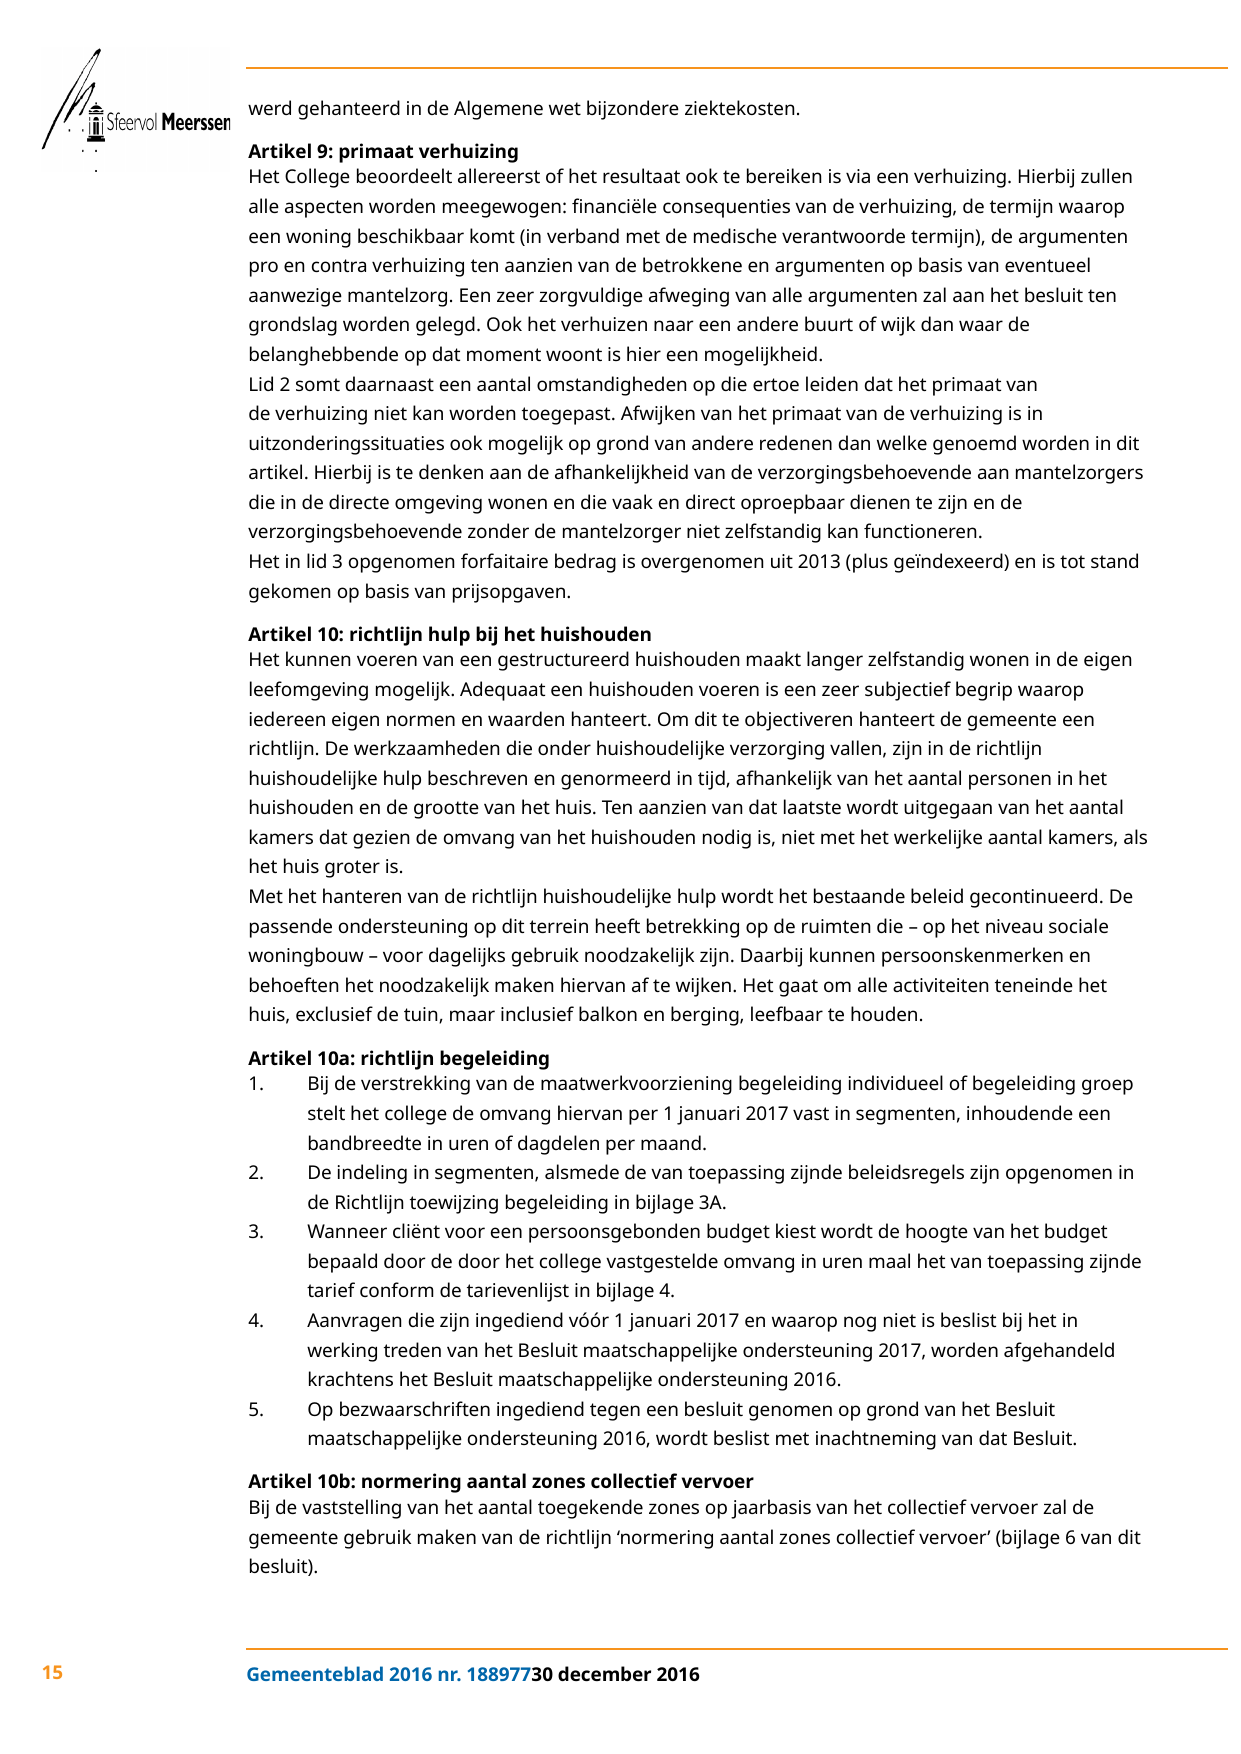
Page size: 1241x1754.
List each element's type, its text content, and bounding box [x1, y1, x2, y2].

text Artikel 10: richtlijn hulp bij het huishouden [248, 621, 1152, 647]
list Bij de verstrekking van de maatwerkvoorziening begeleiding individueel of begeleiding groep stelt het college de omvang hiervan per 1 januari 2017 vast in segmenten, inhoudende een bandbreedte in uren of dagdelen per maand. [248, 1071, 1152, 1155]
text de verhuizing niet kan worden toegepast. Afwijken van het primaat van de verhuizing is in uitzonderingssituaties ook mogelijk op grond van andere redenen dan welke genoemd worden in dit artikel. Hierbij is te denken aan de afhankelijkheid van de verzorgingsbehoevende aan mantelzorgers die in de directe omgeving wonen en die vaak en direct oproepbaar dienen te zijn en de verzorgingsbehoevende zonder de mantelzorger niet zelfstandig kan functioneren. [248, 400, 1152, 544]
text Het College beoordeelt allereerst of het resultaat ook te bereiken is via een verhuizing. Hierbij zullen alle aspecten worden meegewogen: financiële consequenties van de verhuizing, de termijn waarop een woning beschikbaar komt (in verband met de medische verantwoorde termijn), de argumenten pro en contra verhuizing ten aanzien van de betrokkene en argumenten op basis van eventueel aanwezige mantelzorg. Een zeer zorgvuldige afweging van alle argumenten zal aan het besluit ten grondslag worden gelegd. Ook het verhuizen naar een andere buurt of wijk dan waar de belanghebbende op dat moment woont is hier een mogelijkheid. [248, 164, 1152, 367]
text Lid 2 somt daarnaast een aantal omstandigheden op die ertoe leiden dat het primaat van [248, 371, 1152, 396]
list Op bezwaarschriften ingediend tegen een besluit genomen op grond van het Besluit maatschappelijke ondersteuning 2016, wordt beslist met inachtneming van dat Besluit. [248, 1396, 1152, 1451]
text Artikel 10b: normering aantal zones collectief vervoer [248, 1469, 1152, 1494]
list Wanneer cliënt voor een persoonsgebonden budget kiest wordt de hoogte van het budget bepaald door de door het college vastgestelde omvang in uren maal het van toepassing zijnde tarief conform de tarievenlijst in bijlage 4. [248, 1218, 1152, 1303]
text Het in lid 3 opgenomen forfaitaire bedrag is overgenomen uit 2013 (plus geïndexeerd) en is tot stand gekomen op basis van prijsopgaven. [248, 548, 1152, 603]
text werd gehanteerd in de Algemene wet bijzondere ziektekosten. [248, 95, 1152, 121]
list Aanvragen die zijn ingediend vóór 1 januari 2017 en waarop nog niet is beslist bij het in werking treden van het Besluit maatschappelijke ondersteuning 2017, worden afgehandeld krachtens het Besluit maatschappelijke ondersteuning 2016. [248, 1307, 1152, 1392]
text Artikel 9: primaat verhuizing [248, 138, 1152, 164]
list De indeling in segmenten, alsmede de van toepassing zijnde beleidsregels zijn opgenomen in de Richtlijn toewijzing begeleiding in bijlage 3A. [248, 1159, 1152, 1214]
picture [41, 47, 231, 172]
text Artikel 10a: richtlijn begeleiding [248, 1045, 1152, 1071]
text Het kunnen voeren van een gestructureerd huishouden maakt langer zelfstandig wonen in de eigen leefomgeving mogelijk. Adequaat een huishouden voeren is een zeer subjectief begrip waarop iedereen eigen normen en waarden hanteert. Om dit te objectiveren hanteert de gemeente een richtlijn. De werkzaamheden die onder huishoudelijke verzorging vallen, zijn in de richtlijn huishoudelijke hulp beschreven en genormeerd in tijd, afhankelijk van het aantal personen in het huishouden en de grootte van het huis. Ten aanzien van dat laatste wordt uitgegaan van het aantal kamers dat gezien de omvang van het huishouden nodig is, niet met het werkelijke aantal kamers, als het huis groter is. [248, 647, 1152, 879]
text Bij de vaststelling van het aantal toegekende zones op jaarbasis van het collectief vervoer zal de gemeente gebruik maken van de richtlijn ‘normering aantal zones collectief vervoer’ (bijlage 6 van dit besluit). [248, 1494, 1152, 1579]
text Met het hanteren van de richtlijn huishoudelijke hulp wordt het bestaande beleid gecontinueerd. De passende ondersteuning op dit terrein heeft betrekking op de ruimten die – op het niveau sociale woningbouw – voor dagelijks gebruik noodzakelijk zijn. Daarbij kunnen persoonskenmerken en behoeften het noodzakelijk maken hiervan af te wijken. Het gaat om alle activiteiten teneinde het huis, exclusief de tuin, maar inclusief balkon en berging, leefbaar te houden. [248, 883, 1152, 1027]
